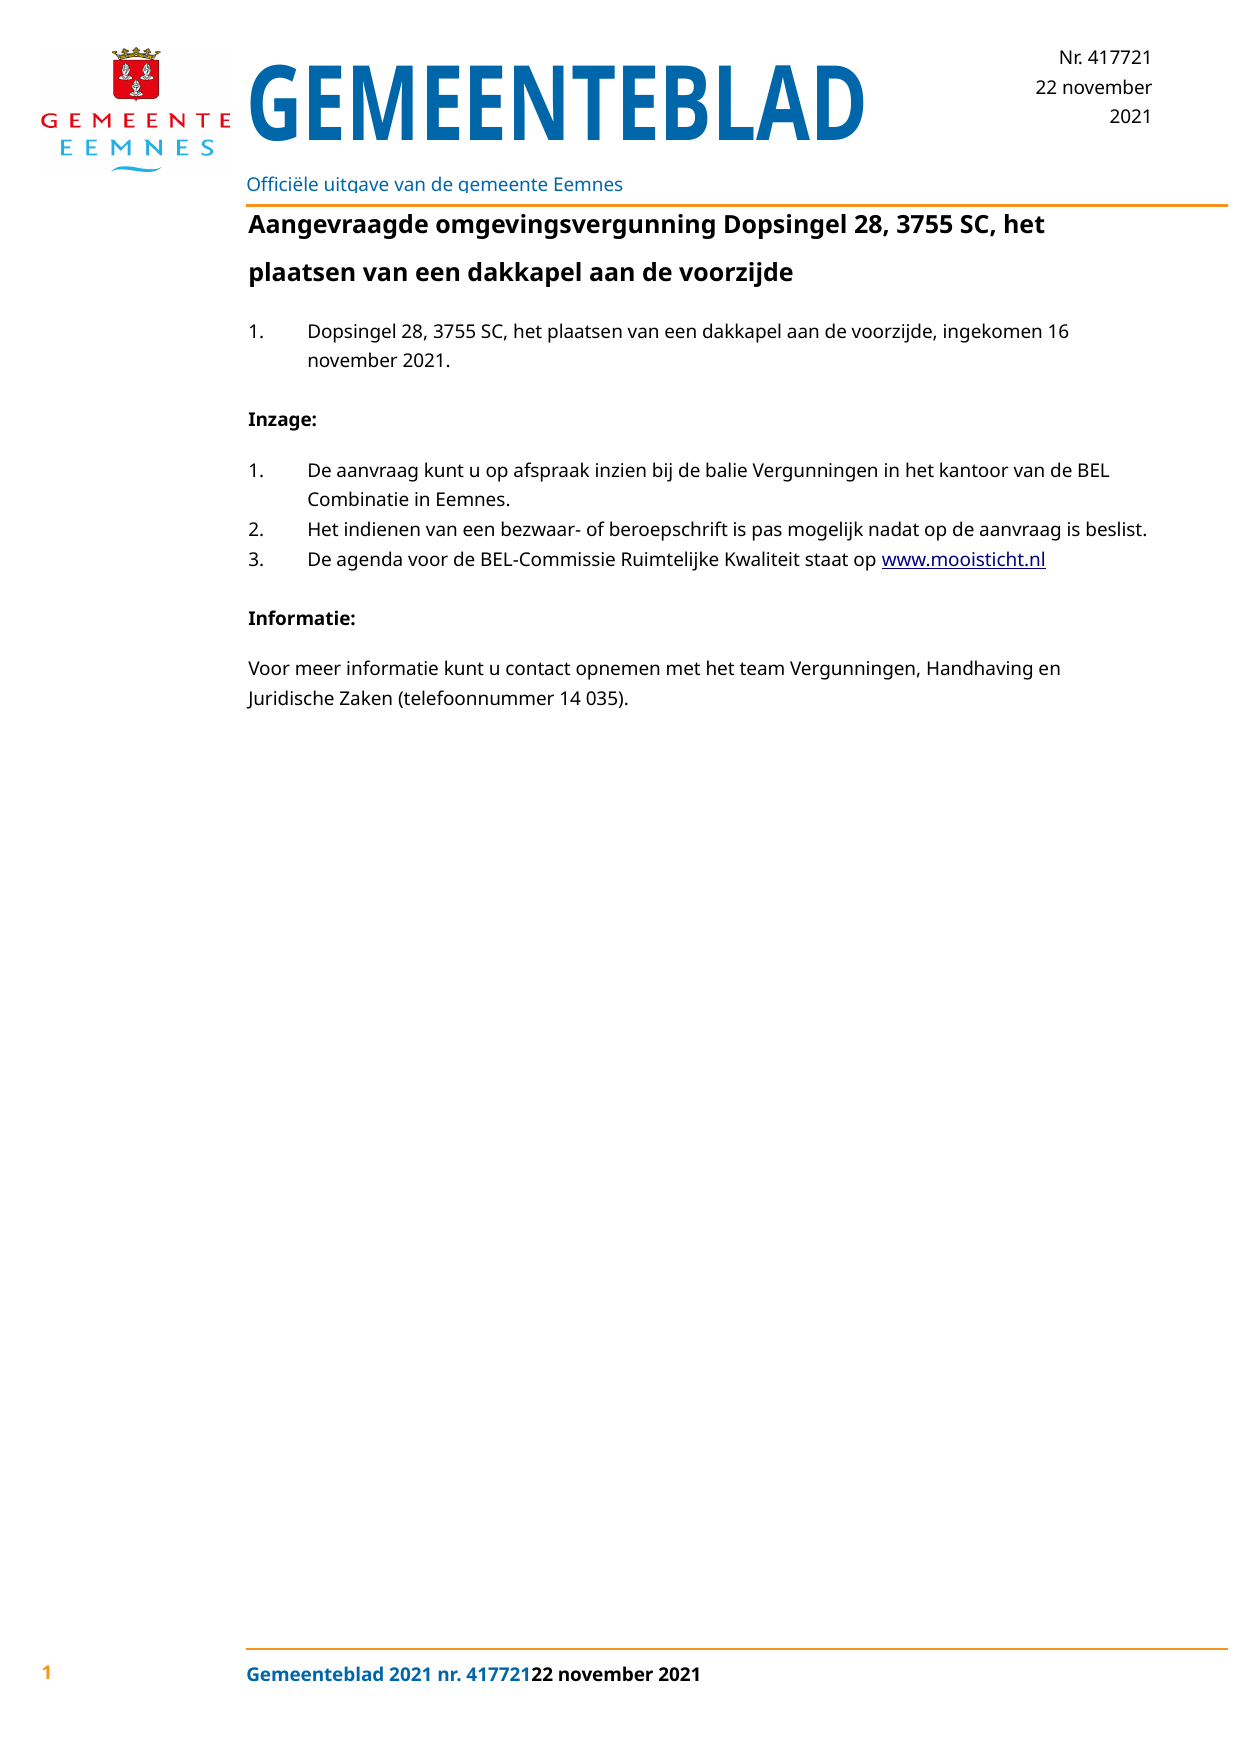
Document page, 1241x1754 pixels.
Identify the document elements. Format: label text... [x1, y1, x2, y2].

text Inzage: [248, 407, 1152, 432]
picture [41, 47, 231, 172]
text Voor meer informatie kunt u contact opnemen met het team Vergunningen, Handhaving en Juridische Zaken (telefoonnummer 14 035). [248, 655, 1152, 711]
text Aangevraagde omgevingsvergunning Dopsingel 28, 3755 SC, het plaatsen van een dakkapel aan de voorzijde [248, 207, 1152, 288]
list Het indienen van een bezwaar- of beroepschrift is pas mogelijk nadat op de aanvraag is beslist. [248, 516, 1152, 542]
list Dopsingel 28, 3755 SC, het plaatsen van een dakkapel aan de voorzijde, ingekomen 16 november 2021. [248, 318, 1152, 373]
list De aanvraag kunt u op afspraak inzien bij de balie Vergunningen in het kantoor van de BEL Combinatie in Eemnes. [248, 457, 1152, 512]
list De agenda voor de BEL-Commissie Ruimtelijke Kwaliteit staat op www.mooisticht.nl [248, 546, 1152, 572]
text Informatie: [248, 605, 1152, 631]
